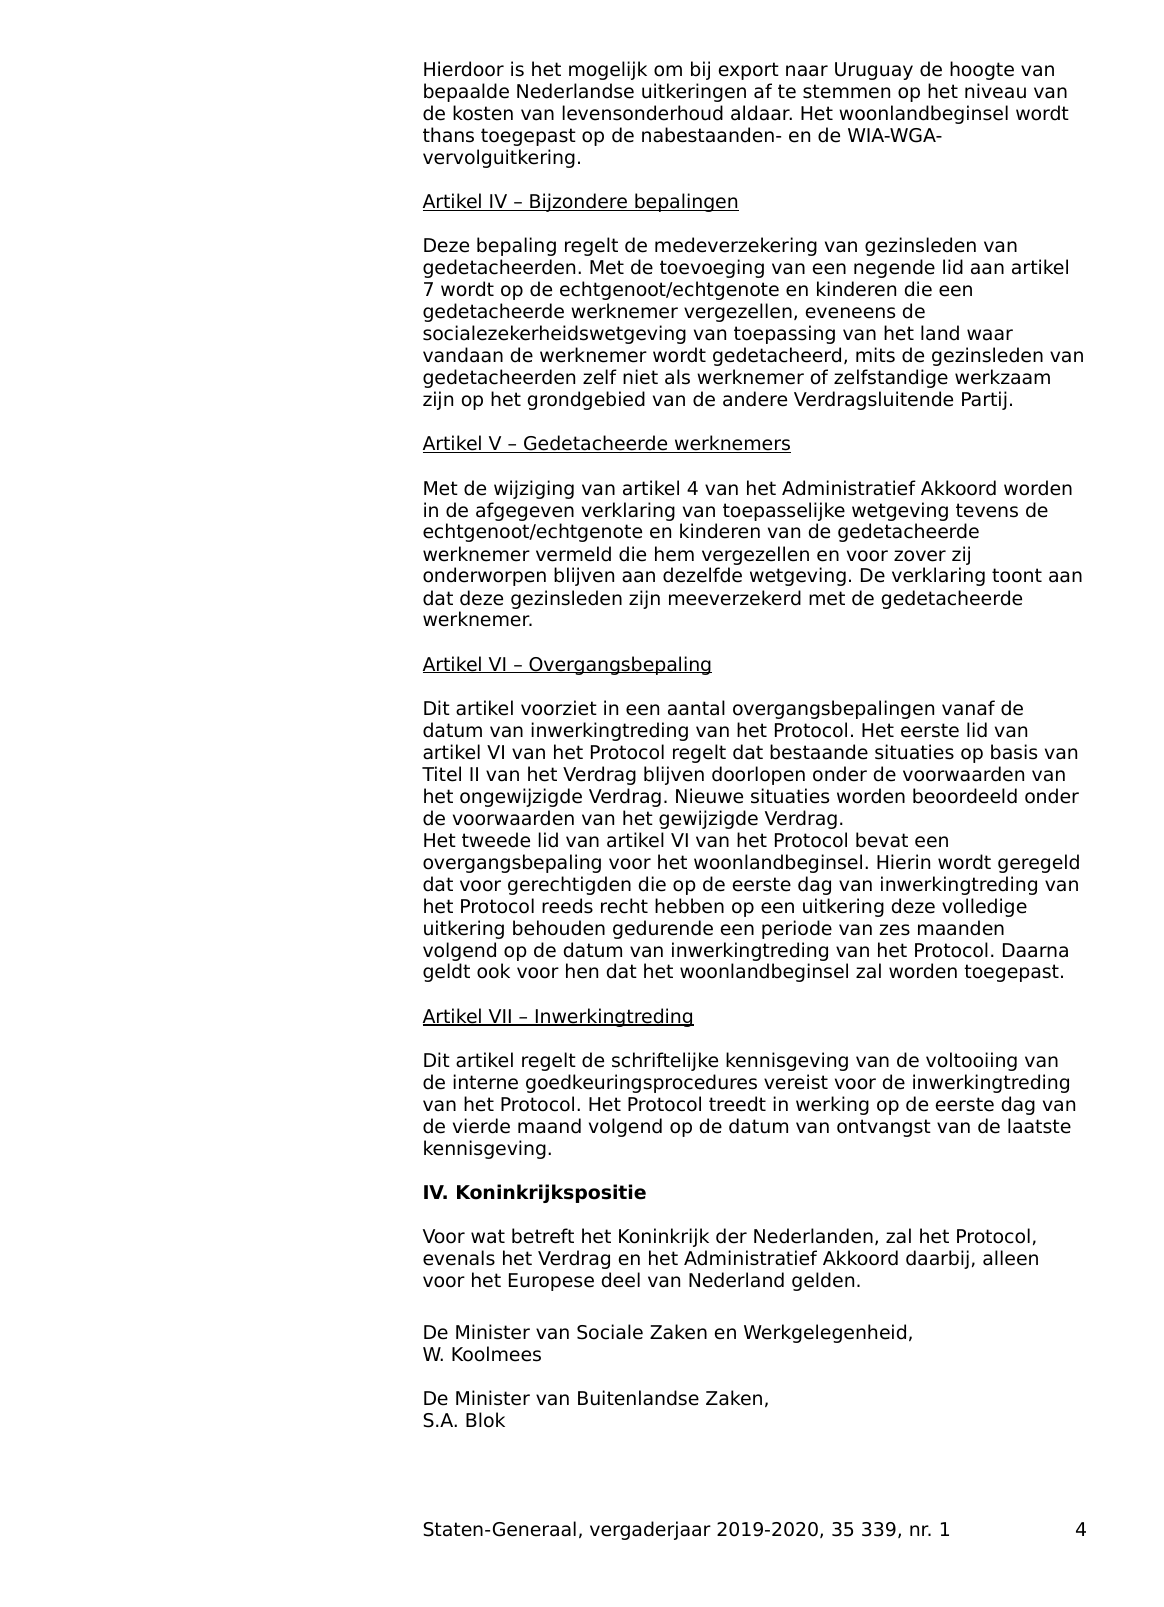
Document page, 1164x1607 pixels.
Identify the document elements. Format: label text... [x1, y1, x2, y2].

subtitle IV. Koninkrijkspositie [422, 1182, 1087, 1204]
text Het tweede lid van artikel VI van het Protocol bevat een overgangsbepaling voor het woonlandbeginsel. Hierin wordt geregeld dat voor gerechtigden die op de eerste dag van inwerkingtreding van het Protocol reeds recht hebben op een uitkering deze volledige uitkering behouden gedurende een periode van zes maanden volgend op de datum van inwerkingtreding van het Protocol. Daarna geldt ook voor hen dat het woonlandbeginsel zal worden toegepast. [422, 829, 1087, 983]
text Voor wat betreft het Koninkrijk der Nederlanden, zal het Protocol, evenals het Verdrag en het Administratief Akkoord daarbij, alleen voor het Europese deel van Nederland gelden. [422, 1226, 1087, 1292]
subtitle Artikel VII – Inwerkingtreding [422, 1006, 1087, 1028]
subtitle Artikel V – Gedetacheerde werknemers [422, 433, 1087, 455]
text De Minister van Sociale Zaken en Werkgelegenheid, W. Koolmees [422, 1322, 1087, 1366]
subtitle Artikel VI – Overgangsbepaling [422, 653, 1087, 676]
text Deze bepaling regelt de medeverzekering van gezinsleden van gedetacheerden. Met de toevoeging van een negende lid aan artikel 7 wordt op de echtgenoot/echtgenote en kinderen die een gedetacheerde werknemer vergezellen, eveneens de socialezekerheidswetgeving van toepassing van het land waar vandaan de werknemer wordt gedetacheerd, mits de gezinsleden van gedetacheerden zelf niet als werknemer of zelfstandige werkzaam zijn op het grondgebied van de andere Verdragsluitende Partij. [422, 235, 1087, 411]
subtitle Artikel IV – Bijzondere bepalingen [422, 191, 1087, 213]
text Dit artikel voorziet in een aantal overgangsbepalingen vanaf de datum van inwerkingtreding van het Protocol. Het eerste lid van artikel VI van het Protocol regelt dat bestaande situaties op basis van Titel II van het Verdrag blijven doorlopen onder de voorwaarden van het ongewijzigde Verdrag. Nieuwe situaties worden beoordeeld onder de voorwaarden van het gewijzigde Verdrag. [422, 698, 1087, 829]
text Dit artikel regelt de schriftelijke kennisgeving van de voltooiing van de interne goedkeuringsprocedures vereist voor de inwerkingtreding van het Protocol. Het Protocol treedt in werking op de eerste dag van de vierde maand volgend op de datum van ontvangst van de laatste kennisgeving. [422, 1050, 1087, 1160]
text De Minister van Buitenlandse Zaken, S.A. Blok [422, 1388, 1087, 1432]
text Met de wijziging van artikel 4 van het Administratief Akkoord worden in de afgegeven verklaring van toepasselijke wetgeving tevens de echtgenoot/echtgenote en kinderen van de gedetacheerde werknemer vermeld die hem vergezellen en voor zover zij onderworpen blijven aan dezelfde wetgeving. De verklaring toont aan dat deze gezinsleden zijn meeverzekerd met de gedetacheerde werknemer. [422, 477, 1087, 631]
text Hierdoor is het mogelijk om bij export naar Uruguay de hoogte van bepaalde Nederlandse uitkeringen af te stemmen op het niveau van de kosten van levensonderhoud aldaar. Het woonlandbeginsel wordt thans toegepast op de nabestaanden- en de WIA-WGA-vervolguitkering. [422, 59, 1087, 169]
